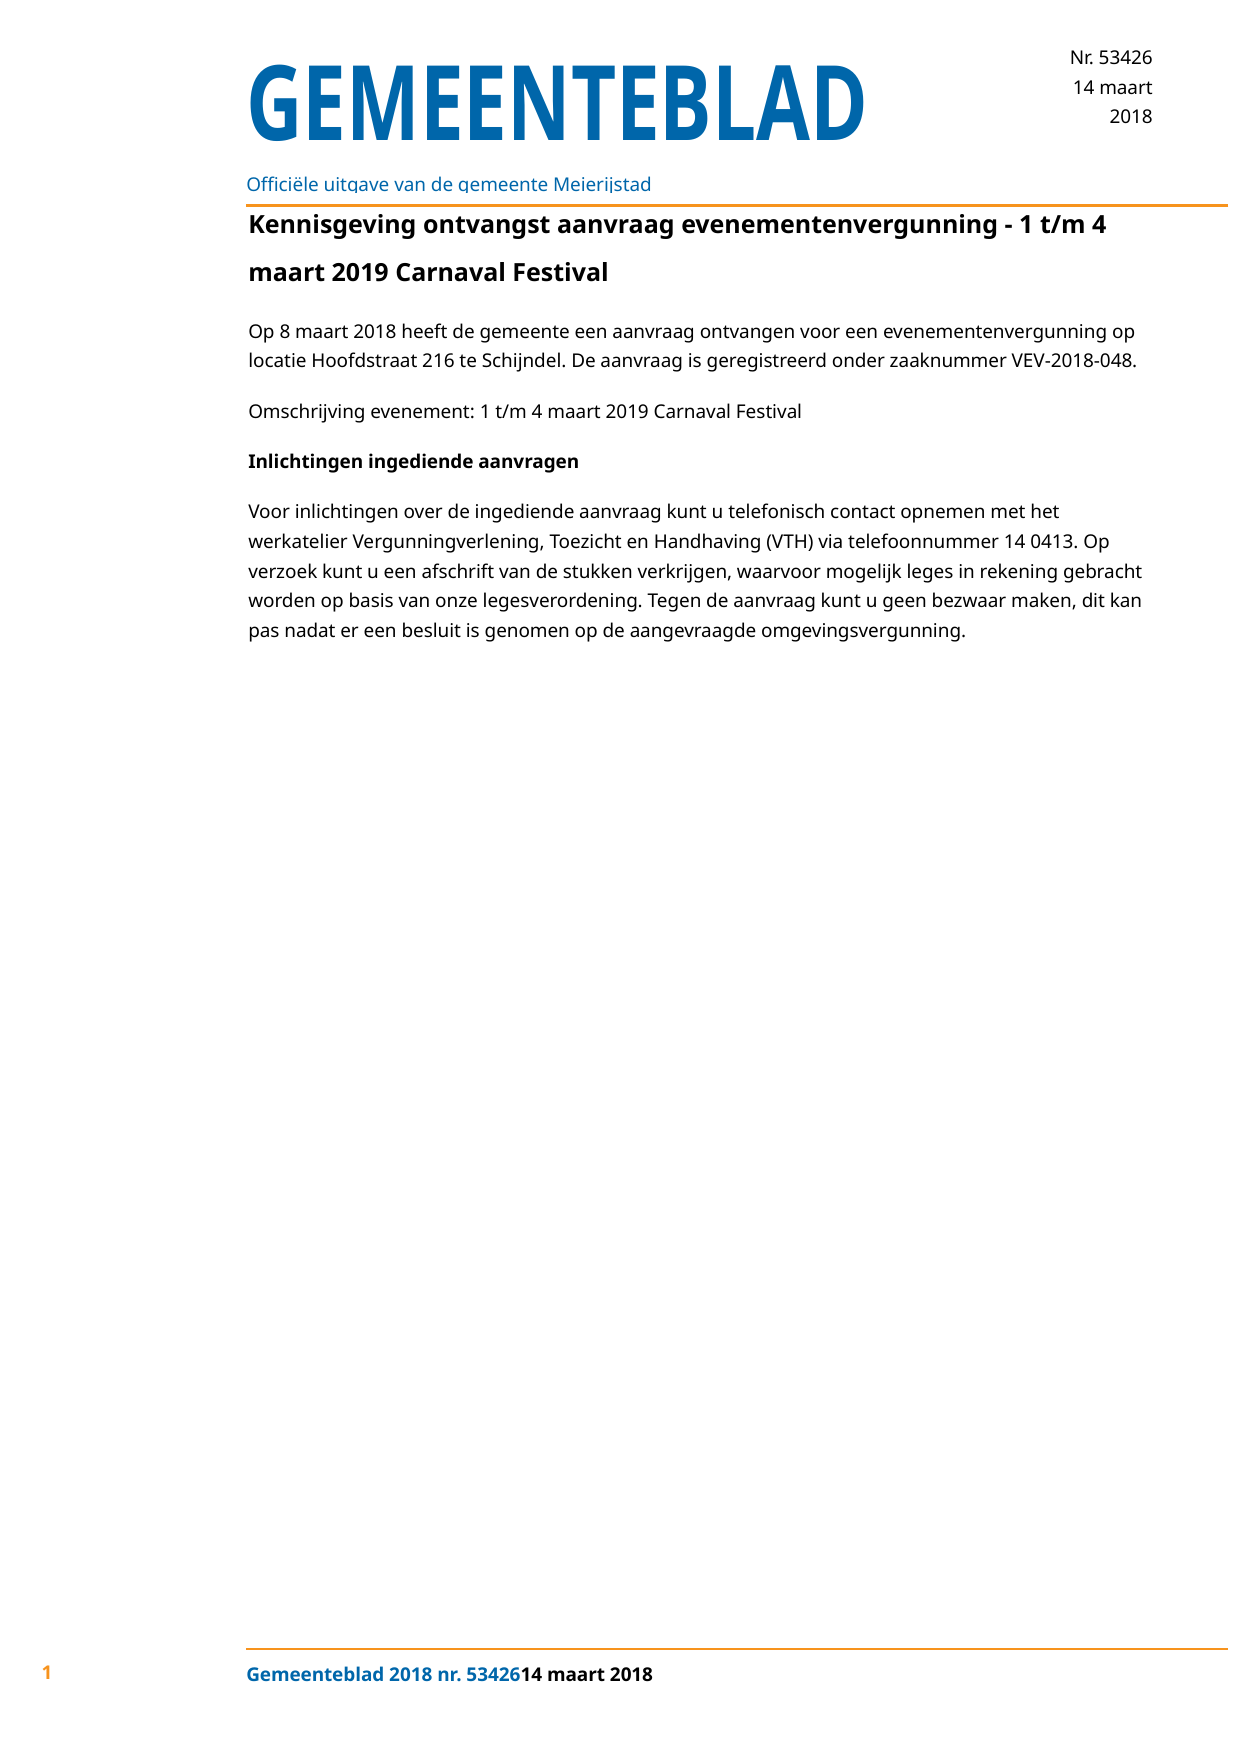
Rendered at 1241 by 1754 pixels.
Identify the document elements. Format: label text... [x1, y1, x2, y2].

text Kennisgeving ontvangst aanvraag evenementenvergunning - 1 t/m 4 maart 2019 Carnaval Festival [248, 207, 1152, 288]
text Inlichtingen ingediende aanvragen [248, 448, 1152, 474]
picture [41, 47, 231, 172]
text Voor inlichtingen over de ingediende aanvraag kunt u telefonisch contact opnemen met het werkatelier Vergunningverlening, Toezicht en Handhaving (VTH) via telefoonnummer 14 0413. Op verzoek kunt u een afschrift van de stukken verkrijgen, waarvoor mogelijk leges in rekening gebracht worden op basis van onze legesverordening. Tegen de aanvraag kunt u geen bezwaar maken, dit kan pas nadat er een besluit is genomen op de aangevraagde omgevingsvergunning. [248, 499, 1152, 643]
text Omschrijving evenement: 1 t/m 4 maart 2019 Carnaval Festival [248, 398, 1152, 424]
text Op 8 maart 2018 heeft de gemeente een aanvraag ontvangen voor een evenementenvergunning op locatie Hoofdstraat 216 te Schijndel. De aanvraag is geregistreerd onder zaaknummer VEV-2018-048. [248, 318, 1152, 373]
